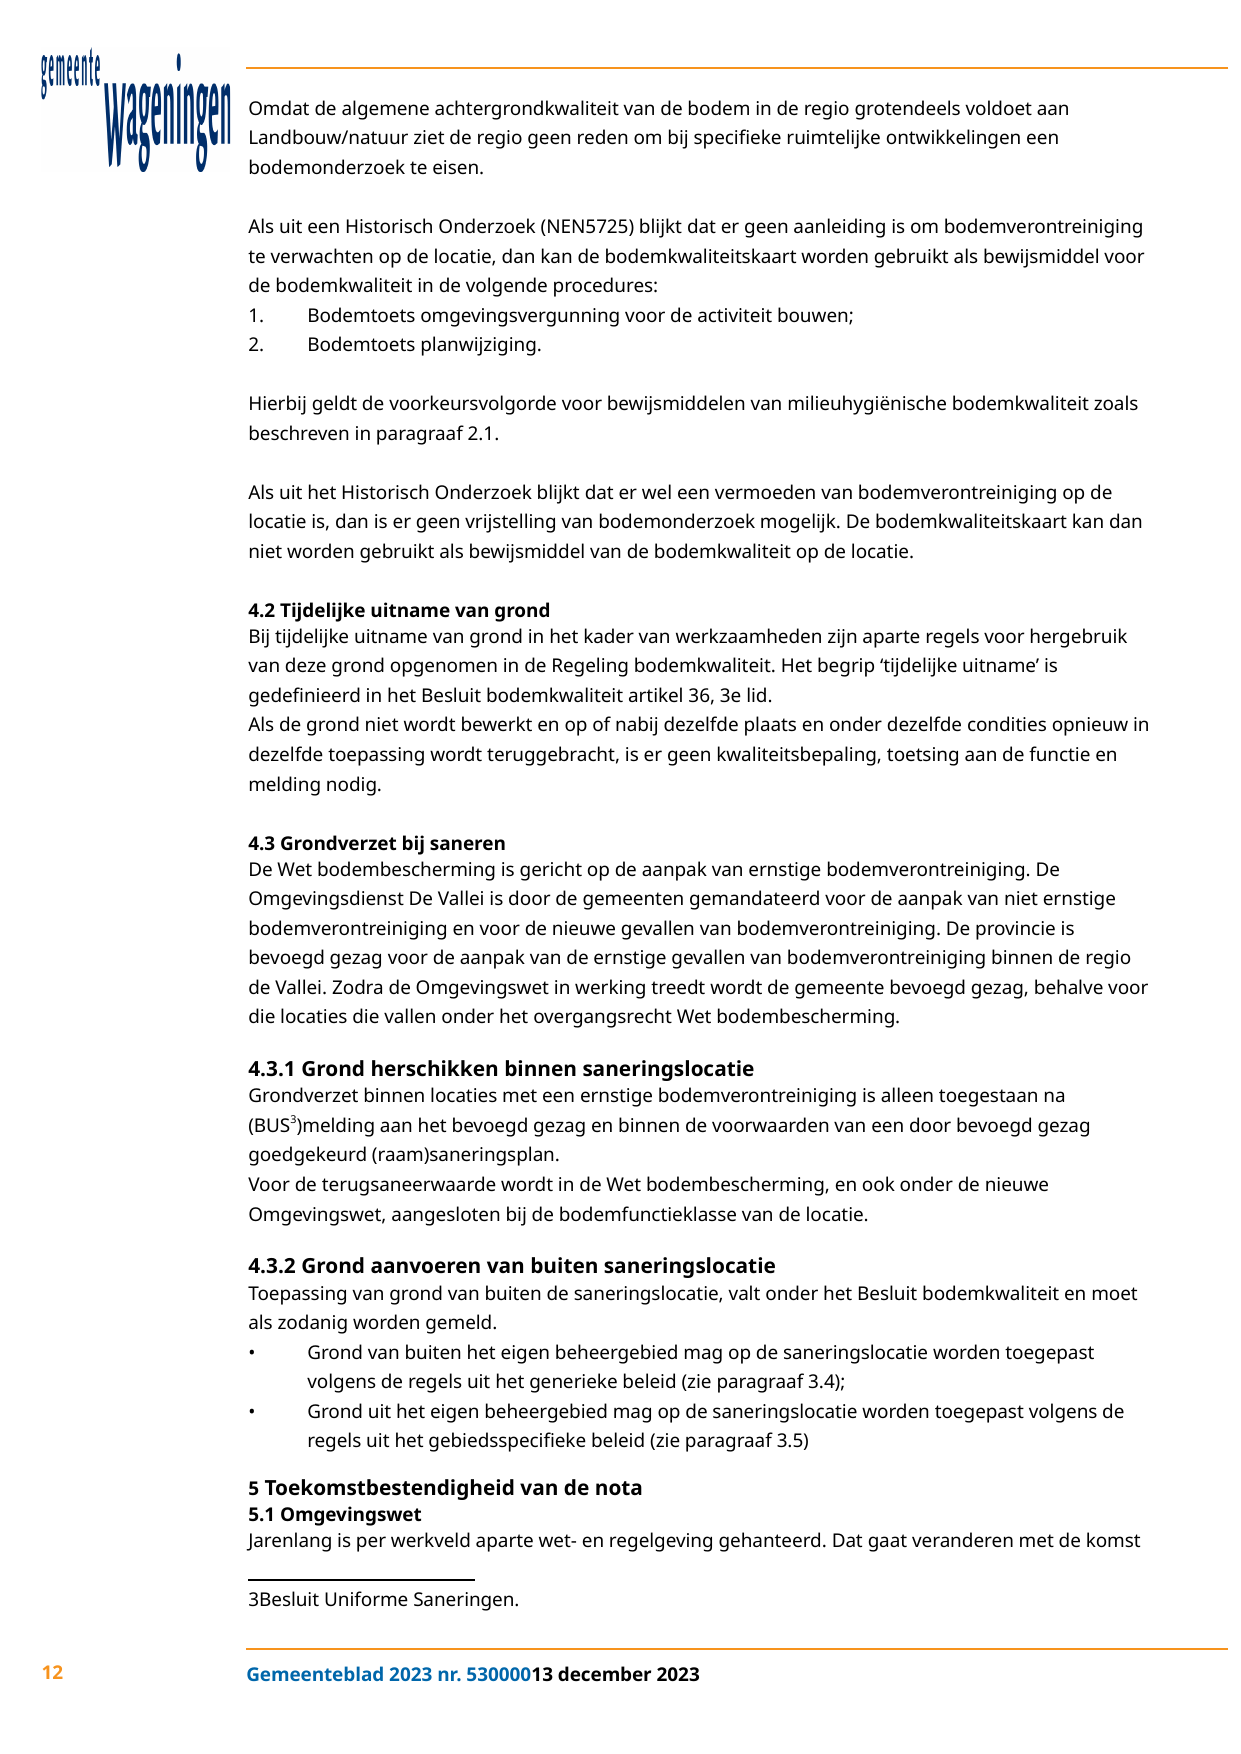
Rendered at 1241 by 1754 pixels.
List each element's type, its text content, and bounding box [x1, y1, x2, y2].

text 4.3.2 Grond aanvoeren van buiten saneringslocatie [248, 1251, 1152, 1280]
text 4.3.1 Grond herschikken binnen saneringslocatie [248, 1054, 1152, 1082]
text 4.3 Grondverzet bij saneren [248, 830, 1152, 856]
text Grondverzet binnen locaties met een ernstige bodemverontreiniging is alleen toegestaan na (BUS)melding aan het bevoegd gezag en binnen de voorwaarden van een door bevoegd gezag goedgekeurd (raam)saneringsplan. [248, 1082, 1152, 1167]
text 5.1 Omgevingswet [248, 1502, 1152, 1527]
text Voor de terugsaneerwaarde wordt in de Wet bodembescherming, en ook onder de nieuwe Omgevingswet, aangesloten bij de bodemfunctieklasse van de locatie. [248, 1171, 1152, 1227]
text Toepassing van grond van buiten de saneringslocatie, valt onder het Besluit bodemkwaliteit en moet als zodanig worden gemeld. [248, 1280, 1152, 1335]
text Besluit Uniforme Saneringen. [248, 1586, 1152, 1612]
text Als uit het Historisch Onderzoek blijkt dat er wel een vermoeden van bodemverontreiniging op de locatie is, dan is er geen vrijstelling van bodemonderzoek mogelijk. De bodemkwaliteitskaart kan dan niet worden gebruikt als bewijsmiddel van de bodemkwaliteit op de locatie. [248, 479, 1152, 564]
list Grond uit het eigen beheergebied mag op de saneringslocatie worden toegepast volgens de regels uit het gebiedsspecifieke beleid (zie paragraaf 3.5) [248, 1398, 1152, 1453]
text Omdat de algemene achtergrondkwaliteit van de bodem in de regio grotendeels voldoet aan Landbouw/natuur ziet de regio geen reden om bij specifieke ruimtelijke ontwikkelingen een bodemonderzoek te eisen. [248, 95, 1152, 180]
table_header Als uit een Historisch Onderzoek (NEN5725) blijkt dat er geen aanleiding is om bodemverontreiniging te verwachten op de locatie, dan kan de bodemkwaliteitskaart worden gebruikt als bewijsmiddel voor de bodemkwaliteit in de volgende procedures: Bodemtoets omgevingsvergunning voor de activiteit bouwen; Bodemtoets planwijziging. [248, 213, 1152, 357]
text 4.2 Tijdelijke uitname van grond [248, 597, 1152, 623]
text 5 Toekomstbestendigheid van de nota [248, 1473, 1152, 1502]
text De Wet bodembescherming is gericht op de aanpak van ernstige bodemverontreiniging. De Omgevingsdienst De Vallei is door de gemeenten gemandateerd voor de aanpak van niet ernstige bodemverontreiniging en voor de nieuwe gevallen van bodemverontreiniging. De provincie is bevoegd gezag voor de aanpak van de ernstige gevallen van bodemverontreiniging binnen de regio de Vallei. Zodra de Omgevingswet in werking treedt wordt de gemeente bevoegd gezag, behalve voor die locaties die vallen onder het overgangsrecht Wet bodembescherming. [248, 856, 1152, 1029]
picture [41, 47, 231, 172]
text Jarenlang is per werkveld aparte wet- en regelgeving gehanteerd. Dat gaat veranderen met de komst [248, 1527, 1152, 1553]
list Grond van buiten het eigen beheergebied mag op de saneringslocatie worden toegepast volgens de regels uit het generieke beleid (zie paragraaf 3.4); [248, 1339, 1152, 1394]
text Bij tijdelijke uitname van grond in het kader van werkzaamheden zijn aparte regels voor hergebruik van deze grond opgenomen in de Regeling bodemkwaliteit. Het begrip ‘tijdelijke uitname’ is gedefinieerd in het Besluit bodemkwaliteit artikel 36, 3e lid. [248, 623, 1152, 708]
text Hierbij geldt de voorkeursvolgorde voor bewijsmiddelen van milieuhygiënische bodemkwaliteit zoals beschreven in paragraaf 2.1. [248, 390, 1152, 445]
text Als de grond niet wordt bewerkt en op of nabij dezelfde plaats en onder dezelfde condities opnieuw in dezelfde toepassing wordt teruggebracht, is er geen kwaliteitsbepaling, toetsing aan de functie en melding nodig. [248, 712, 1152, 797]
